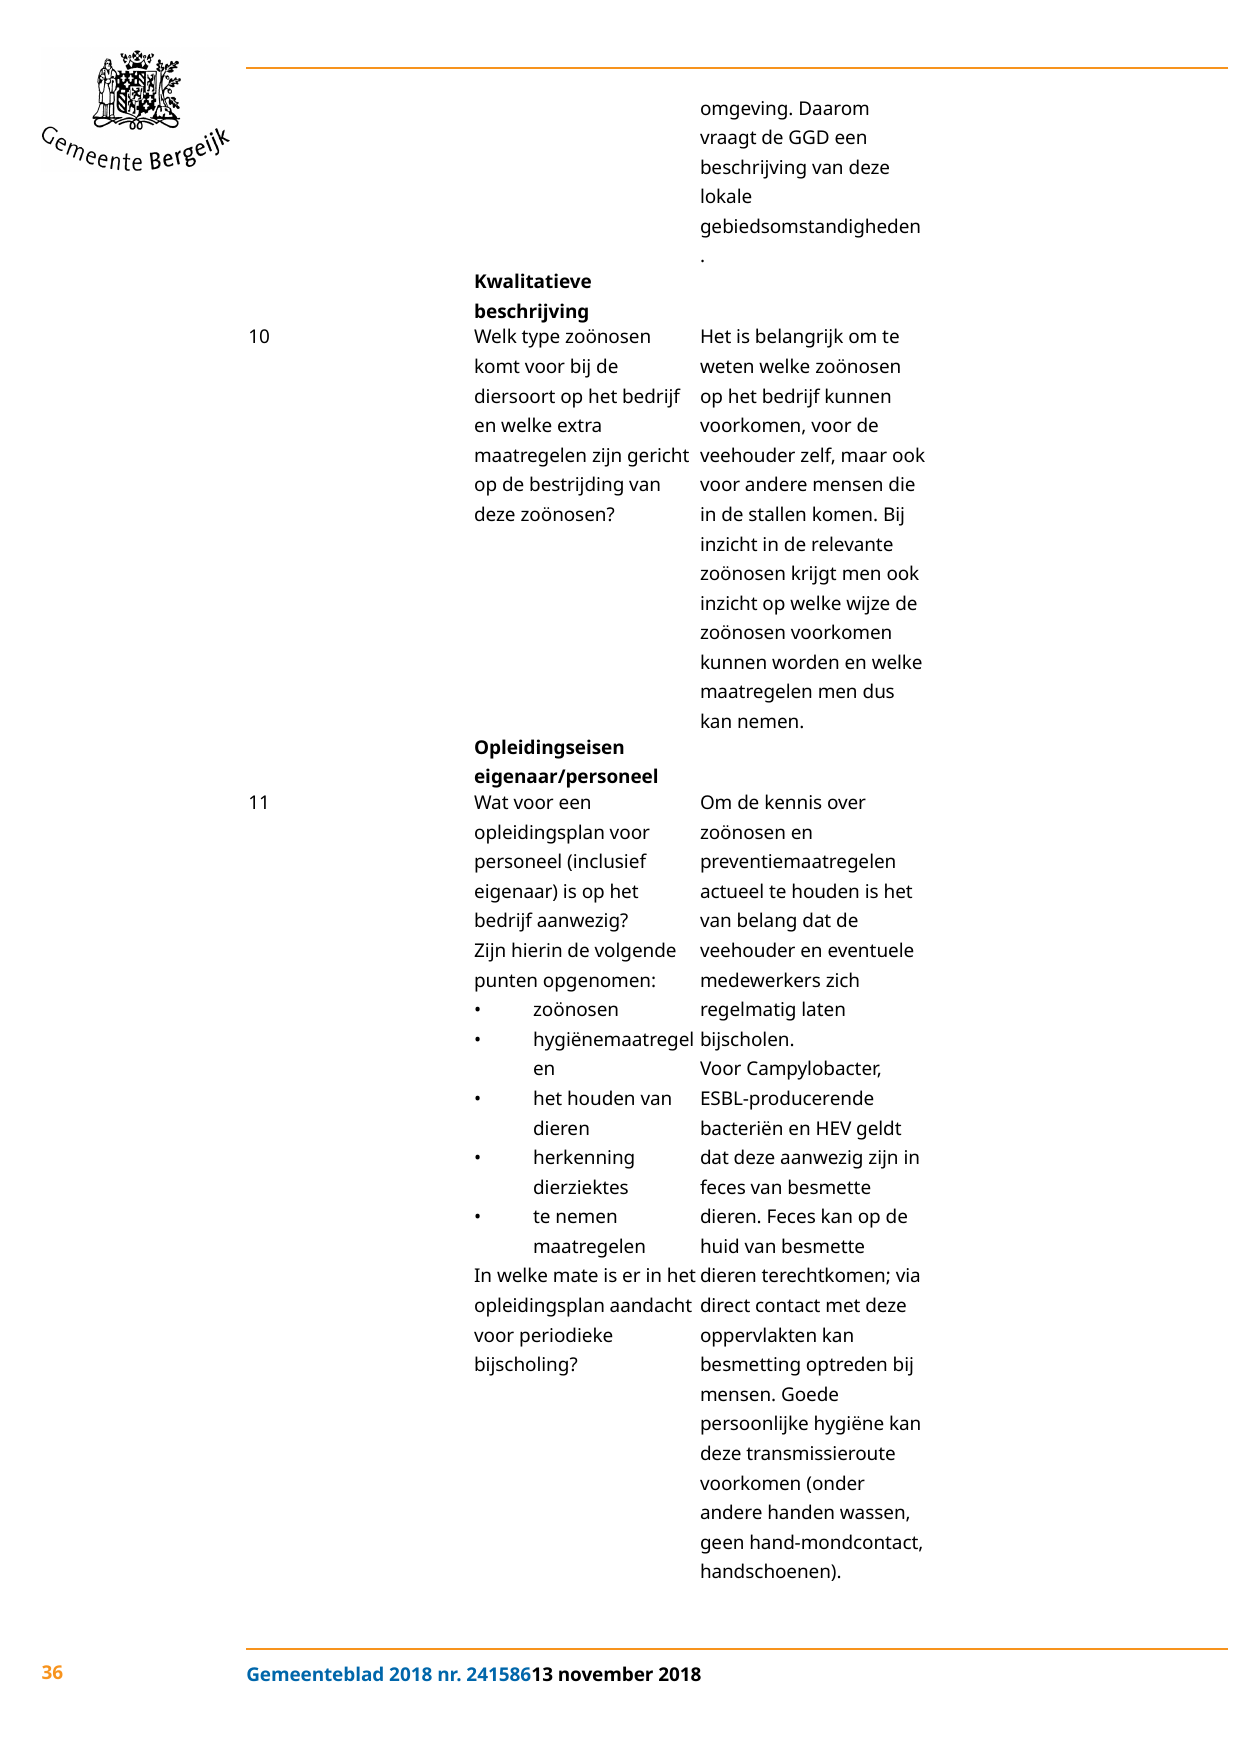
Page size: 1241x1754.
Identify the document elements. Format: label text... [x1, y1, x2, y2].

table_cell [474, 95, 700, 268]
table_cell [700, 734, 926, 789]
table_cell [926, 269, 1152, 324]
table_cell [926, 789, 1152, 1584]
picture [41, 47, 231, 172]
table_cell 11 [248, 789, 474, 1584]
table_cell [248, 734, 474, 789]
table_cell [700, 269, 926, 324]
table_cell omgeving. Daarom vraagt de GGD een beschrijving van deze lokale gebiedsomstandigheden. [700, 95, 926, 268]
table_cell Wat voor een opleidingsplan voor personeel (inclusief eigenaar) is op het bedrijf aanwezig? Zijn hierin de volgende punten opgenomen: zoönosen hygiënemaatregelen het houden van dieren herkenning dierziektes te nemen maatregelen In welke mate is er in het opleidingsplan aandacht voor periodieke bijscholing? [474, 789, 700, 1584]
table_cell Welk type zoönosen komt voor bij de diersoort op het bedrijf en welke extra maatregelen zijn gericht op de bestrijding van deze zoönosen? [474, 324, 700, 734]
table_cell Om de kennis over zoönosen en preventiemaatregelen actueel te houden is het van belang dat de veehouder en eventuele medewerkers zich regelmatig laten bijscholen. Voor Campylobacter, ESBL-producerende bacteriën en HEV geldt dat deze aanwezig zijn in feces van besmette dieren. Feces kan op de huid van besmette dieren terechtkomen; via direct contact met deze oppervlakten kan besmetting optreden bij mensen. Goede persoonlijke hygiëne kan deze transmissieroute voorkomen (onder andere handen wassen, geen hand-mondcontact, handschoenen). [700, 789, 926, 1584]
table_cell Het is belangrijk om te weten welke zoönosen op het bedrijf kunnen voorkomen, voor de veehouder zelf, maar ook voor andere mensen die in de stallen komen. Bij inzicht in de relevante zoönosen krijgt men ook inzicht op welke wijze de zoönosen voorkomen kunnen worden en welke maatregelen men dus kan nemen. [700, 324, 926, 734]
table_cell [926, 734, 1152, 789]
table_cell [248, 269, 474, 324]
table_cell [926, 95, 1152, 268]
table_cell Kwalitatieve beschrijving [474, 269, 700, 324]
table_cell Opleidingseisen eigenaar/personeel [474, 734, 700, 789]
table_cell [248, 95, 474, 268]
table_cell [926, 324, 1152, 734]
table_cell 10 [248, 324, 474, 734]
